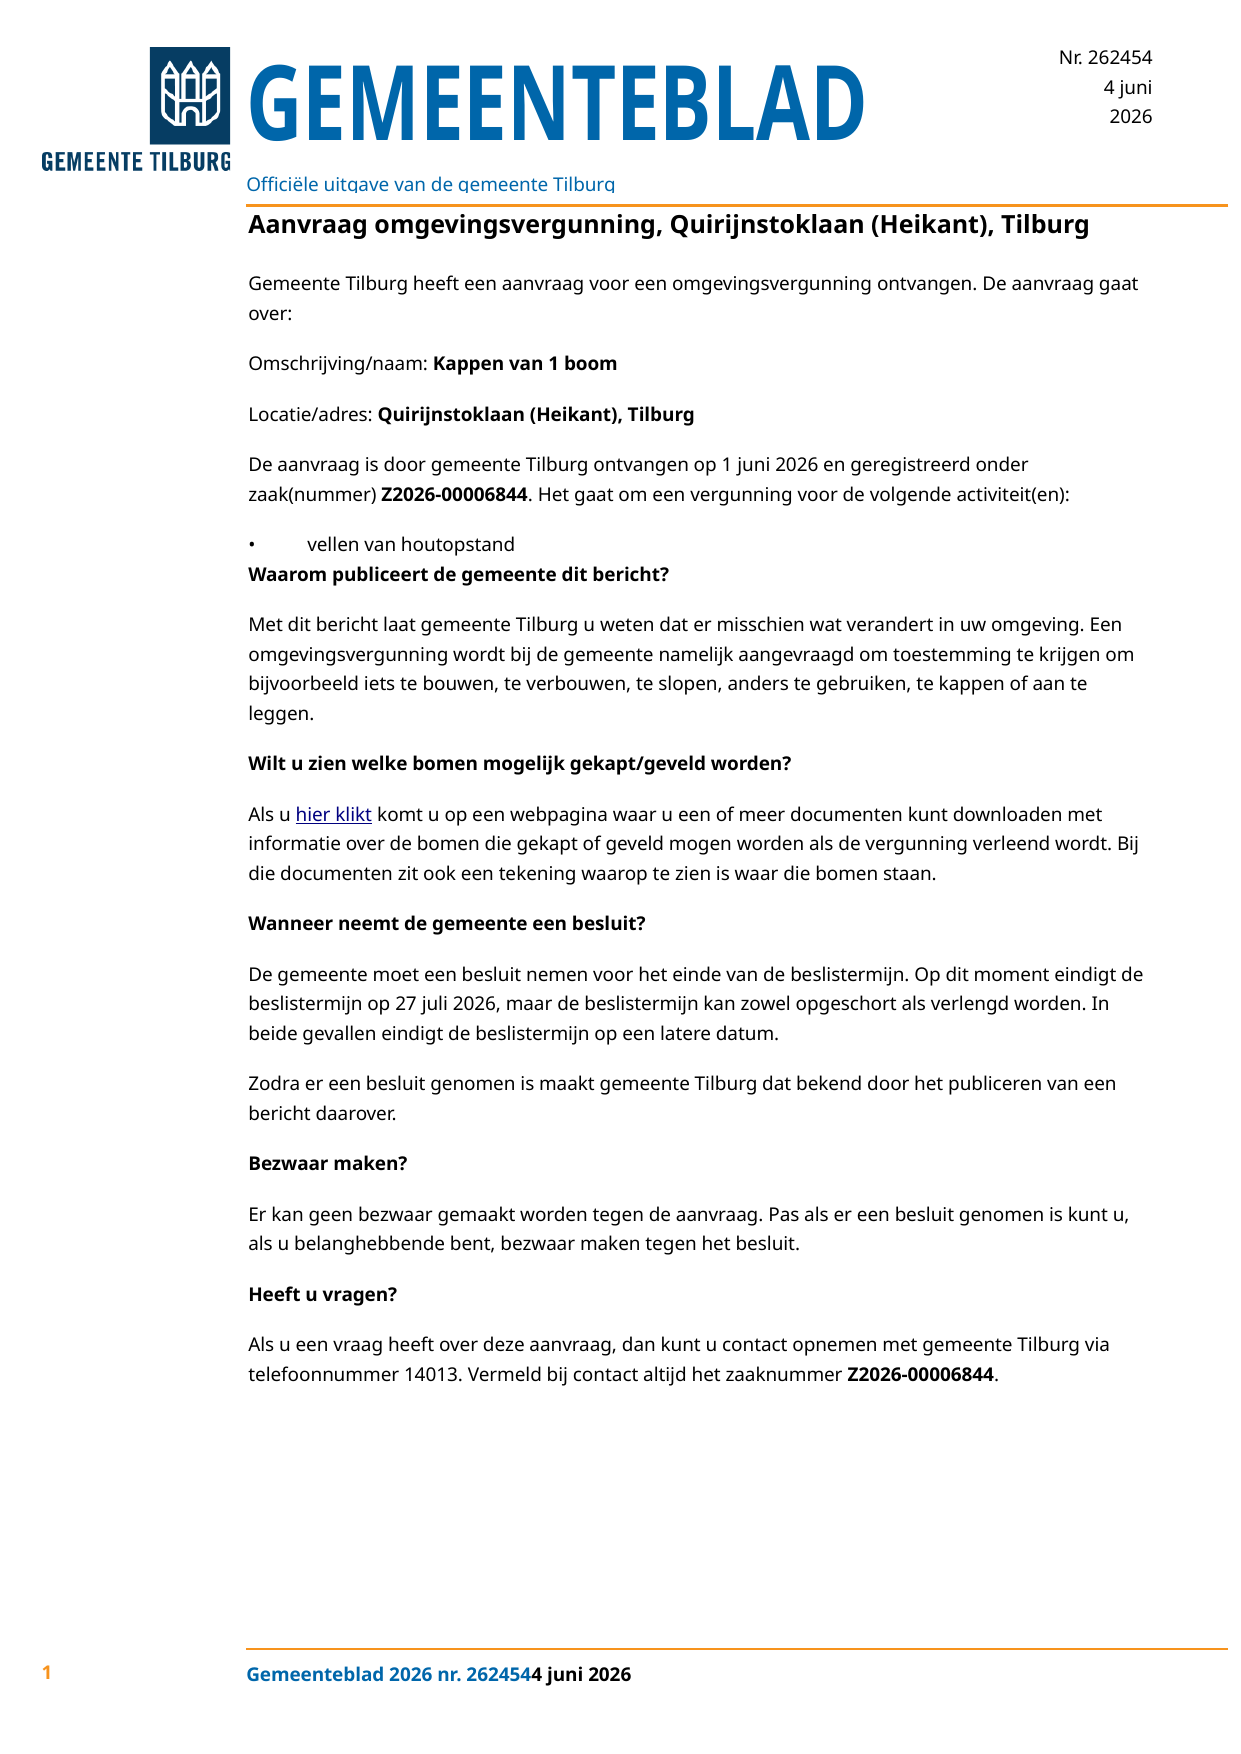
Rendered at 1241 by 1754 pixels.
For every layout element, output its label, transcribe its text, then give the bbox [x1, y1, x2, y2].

picture [41, 47, 231, 172]
text De aanvraag is door gemeente Tilburg ontvangen op 1 juni 2026 en geregistreerd onder zaak(nummer) Z2026-00006844. Het gaat om een vergunning voor de volgende activiteit(en): [248, 451, 1152, 506]
text De gemeente moet een besluit nemen voor het einde van de beslistermijn. Op dit moment eindigt de beslistermijn op 27 juli 2026, maar de beslistermijn kan zowel opgeschort als verlengd worden. In beide gevallen eindigt de beslistermijn op een latere datum. [248, 961, 1152, 1046]
text Heeft u vragen? [248, 1281, 1152, 1306]
text Er kan geen bezwaar gemaakt worden tegen de aanvraag. Pas als er een besluit genomen is kunt u, als u belanghebbende bent, bezwaar maken tegen het besluit. [248, 1201, 1152, 1256]
text Omschrijving/naam: Kappen van 1 boom [248, 350, 1152, 376]
text Met dit bericht laat gemeente Tilburg u weten dat er misschien wat verandert in uw omgeving. Een omgevingsvergunning wordt bij de gemeente namelijk aangevraagd om toestemming te krijgen om bijvoorbeeld iets te bouwen, te verbouwen, te slopen, anders te gebruiken, te kappen of aan te leggen. [248, 611, 1152, 726]
text Bezwaar maken? [248, 1150, 1152, 1176]
text Als u hier klikt komt u op een webpagina waar u een of meer documenten kunt downloaden met informatie over de bomen die gekapt of geveld mogen worden als de vergunning verleend wordt. Bij die documenten zit ook een tekening waarop te zien is waar die bomen staan. [248, 801, 1152, 886]
text Waarom publiceert de gemeente dit bericht? [248, 561, 1152, 586]
text Wilt u zien welke bomen mogelijk gekapt/geveld worden? [248, 750, 1152, 776]
text Als u een vraag heeft over deze aanvraag, dan kunt u contact opnemen met gemeente Tilburg via telefoonnummer 14013. Vermeld bij contact altijd het zaaknummer Z2026-00006844. [248, 1331, 1152, 1386]
text Wanneer neemt de gemeente een besluit? [248, 910, 1152, 936]
list vellen van houtopstand [248, 531, 1152, 557]
text Aanvraag omgevingsvergunning, Quirijnstoklaan (Heikant), Tilburg [248, 207, 1152, 241]
text Locatie/adres: Quirijnstoklaan (Heikant), Tilburg [248, 401, 1152, 426]
text Gemeente Tilburg heeft een aanvraag voor een omgevingsvergunning ontvangen. De aanvraag gaat over: [248, 270, 1152, 326]
text Zodra er een besluit genomen is maakt gemeente Tilburg dat bekend door het publiceren van een bericht daarover. [248, 1070, 1152, 1126]
